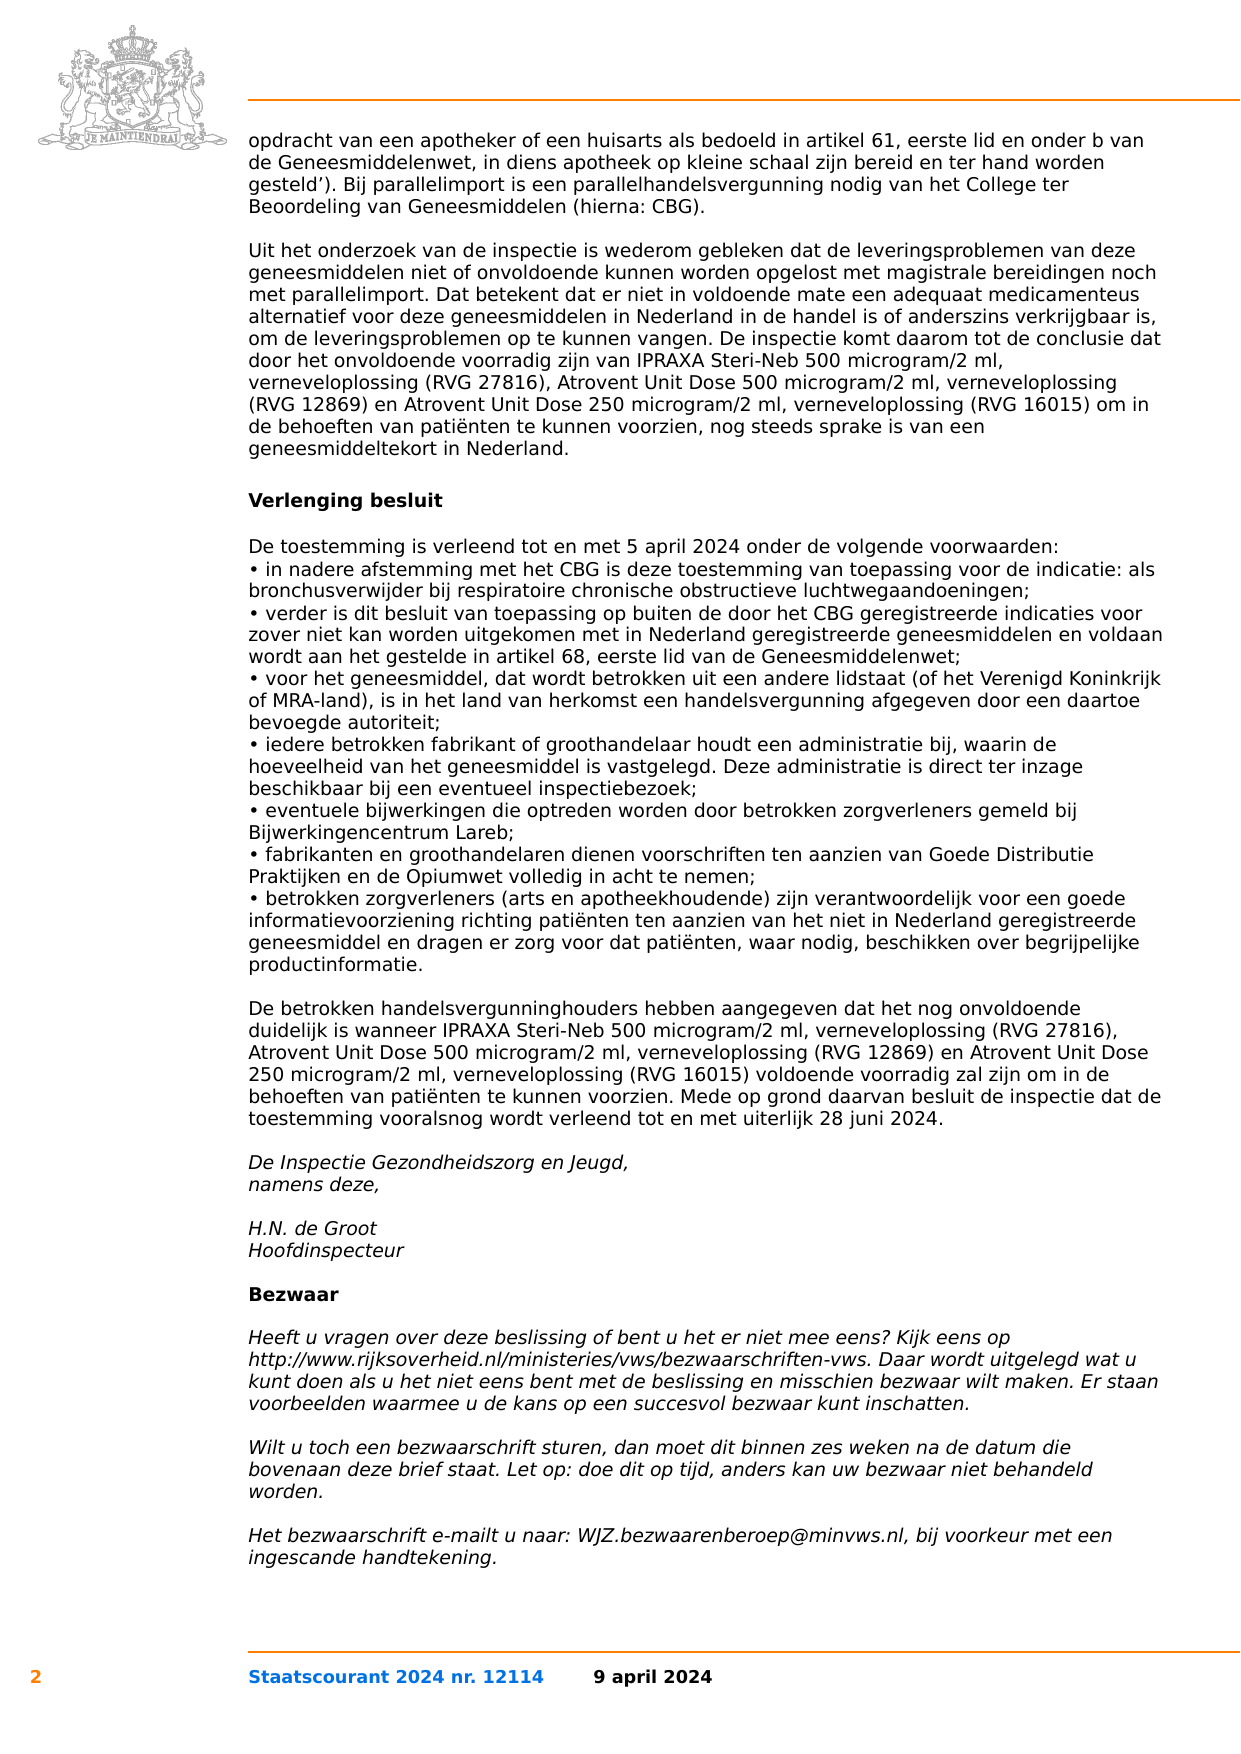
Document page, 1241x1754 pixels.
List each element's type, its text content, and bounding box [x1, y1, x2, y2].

text • eventuele bijwerkingen die optreden worden door betrokken zorgverleners gemeld bij Bijwerkingencentrum Lareb; [248, 800, 1163, 844]
text • fabrikanten en groothandelaren dienen voorschriften ten aanzien van Goede Distributie Praktijken en de Opiumwet volledig in acht te nemen; [248, 844, 1163, 888]
text • betrokken zorgverleners (arts en apotheekhoudende) zijn verantwoordelijk voor een goede informatievoorziening richting patiënten ten aanzien van het niet in Nederland geregistreerde geneesmiddel en dragen er zorg voor dat patiënten, waar nodig, beschikken over begrijpelijke productinformatie. [248, 888, 1163, 976]
picture [38, 25, 227, 150]
text De Inspectie Gezondheidszorg en Jeugd, namens deze, H.N. de Groot Hoofdinspecteur [248, 1152, 1163, 1262]
text • iedere betrokken fabrikant of groothandelaar houdt een administratie bij, waarin de hoeveelheid van het geneesmiddel is vastgelegd. Deze administratie is direct ter inzage beschikbaar bij een eventueel inspectiebezoek; [248, 734, 1163, 800]
text Uit het onderzoek van de inspectie is wederom gebleken dat de leveringsproblemen van deze geneesmiddelen niet of onvoldoende kunnen worden opgelost met magistrale bereidingen noch met parallelimport. Dat betekent dat er niet in voldoende mate een adequaat medicamenteus alternatief voor deze geneesmiddelen in Nederland in de handel is of anderszins verkrijgbaar is, om de leveringsproblemen op te kunnen vangen. De inspectie komt daarom tot de conclusie dat door het onvoldoende voorradig zijn van IPRAXA Steri-Neb 500 microgram/2 ml, verneveloplossing (RVG 27816), Atrovent Unit Dose 500 microgram/2 ml, verneveloplossing (RVG 12869) en Atrovent Unit Dose 250 microgram/2 ml, verneveloplossing (RVG 16015) om in de behoeften van patiënten te kunnen voorzien, nog steeds sprake is van een geneesmiddeltekort in Nederland. [248, 240, 1163, 459]
subtitle Verlenging besluit [248, 489, 1163, 511]
text opdracht van een apotheker of een huisarts als bedoeld in artikel 61, eerste lid en onder b van de Geneesmiddelenwet, in diens apotheek op kleine schaal zijn bereid en ter hand worden gesteld’). Bij parallelimport is een parallelhandelsvergunning nodig van het College ter Beoordeling van Geneesmiddelen (hierna: CBG). [248, 130, 1163, 218]
text Bezwaar [248, 1283, 1163, 1305]
text Het bezwaarschrift e-mailt u naar: WJZ.bezwaarenberoep@minvws.nl, bij voorkeur met een ingescande handtekening. [248, 1525, 1163, 1569]
text • in nadere afstemming met het CBG is deze toestemming van toepassing voor de indicatie: als bronchusverwijder bij respiratoire chronische obstructieve luchtwegaandoeningen; [248, 558, 1163, 602]
text Heeft u vragen over deze beslissing of bent u het er niet mee eens? Kijk eens op http://www.rijksoverheid.nl/ministeries/vws/bezwaarschriften-vws. Daar wordt uitgelegd wat u kunt doen als u het niet eens bent met de beslissing en misschien bezwaar wilt maken. Er staan voorbeelden waarmee u de kans op een succesvol bezwaar kunt inschatten. [248, 1327, 1163, 1415]
text • verder is dit besluit van toepassing op buiten de door het CBG geregistreerde indicaties voor zover niet kan worden uitgekomen met in Nederland geregistreerde geneesmiddelen en voldaan wordt aan het gestelde in artikel 68, eerste lid van de Geneesmiddelenwet; [248, 602, 1163, 668]
text • voor het geneesmiddel, dat wordt betrokken uit een andere lidstaat (of het Verenigd Koninkrijk of MRA-land), is in het land van herkomst een handelsvergunning afgegeven door een daartoe bevoegde autoriteit; [248, 668, 1163, 734]
text De toestemming is verleend tot en met 5 april 2024 onder de volgende voorwaarden: [248, 536, 1163, 558]
text Wilt u toch een bezwaarschrift sturen, dan moet dit binnen zes weken na de datum die bovenaan deze brief staat. Let op: doe dit op tijd, anders kan uw bezwaar niet behandeld worden. [248, 1437, 1163, 1503]
text De betrokken handelsvergunninghouders hebben aangegeven dat het nog onvoldoende duidelijk is wanneer IPRAXA Steri-Neb 500 microgram/2 ml, verneveloplossing (RVG 27816), Atrovent Unit Dose 500 microgram/2 ml, verneveloplossing (RVG 12869) en Atrovent Unit Dose 250 microgram/2 ml, verneveloplossing (RVG 16015) voldoende voorradig zal zijn om in de behoeften van patiënten te kunnen voorzien. Mede op grond daarvan besluit de inspectie dat de toestemming vooralsnog wordt verleend tot en met uiterlijk 28 juni 2024. [248, 998, 1163, 1130]
